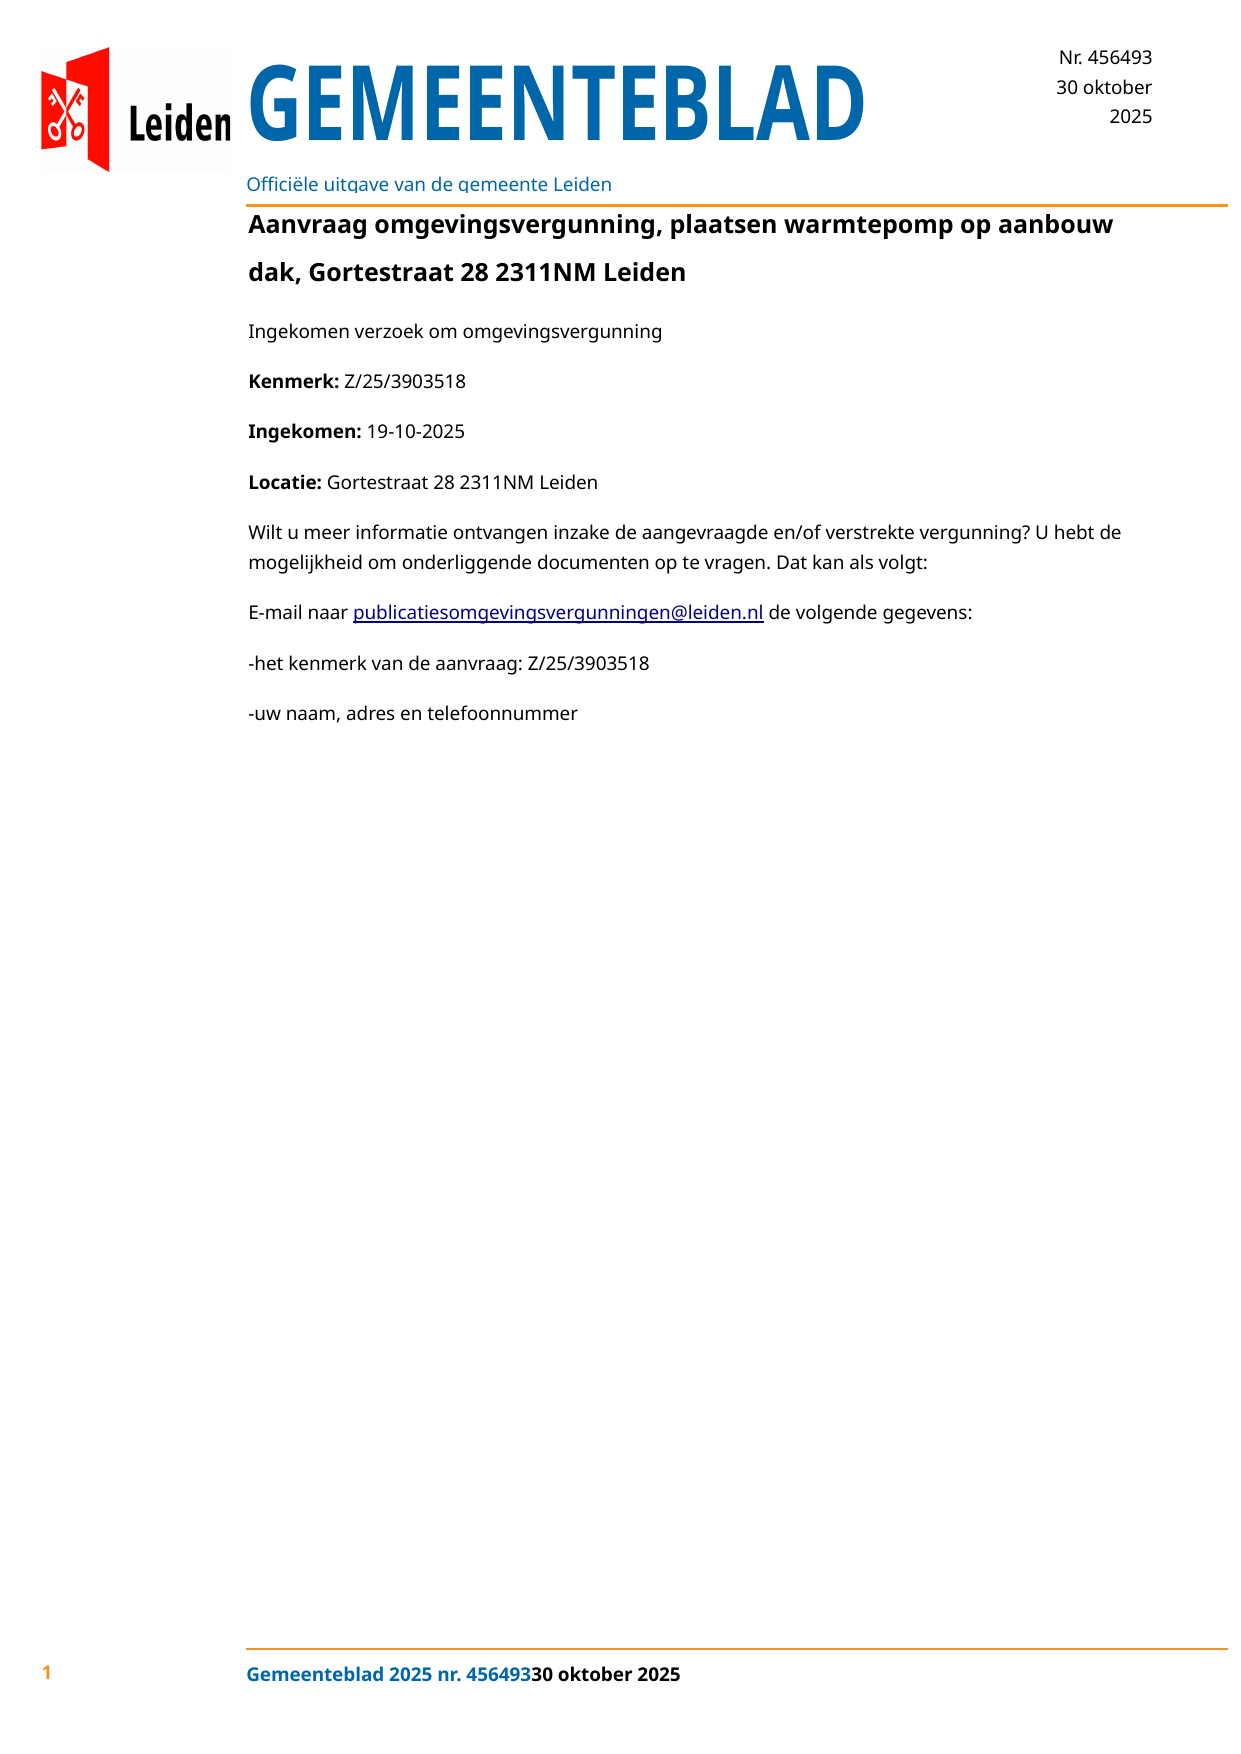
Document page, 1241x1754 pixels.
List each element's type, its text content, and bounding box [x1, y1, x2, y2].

text Aanvraag omgevingsvergunning, plaatsen warmtepomp op aanbouw dak, Gortestraat 28 2311NM Leiden [248, 207, 1152, 288]
text -het kenmerk van de aanvraag: Z/25/3903518 [248, 650, 1152, 676]
text Kenmerk: Z/25/3903518 [248, 368, 1152, 394]
text Locatie: Gortestraat 28 2311NM Leiden [248, 469, 1152, 495]
text Ingekomen verzoek om omgevingsvergunning [248, 318, 1152, 344]
text -uw naam, adres en telefoonnummer [248, 700, 1152, 726]
text Wilt u meer informatie ontvangen inzake de aangevraagde en/of verstrekte vergunning? U hebt de mogelijkheid om onderliggende documenten op te vragen. Dat kan als volgt: [248, 519, 1152, 575]
text Ingekomen: 19-10-2025 [248, 419, 1152, 444]
picture [41, 47, 231, 172]
text E-mail naar publicatiesomgevingsvergunningen@leiden.nl de volgende gegevens: [248, 599, 1152, 625]
